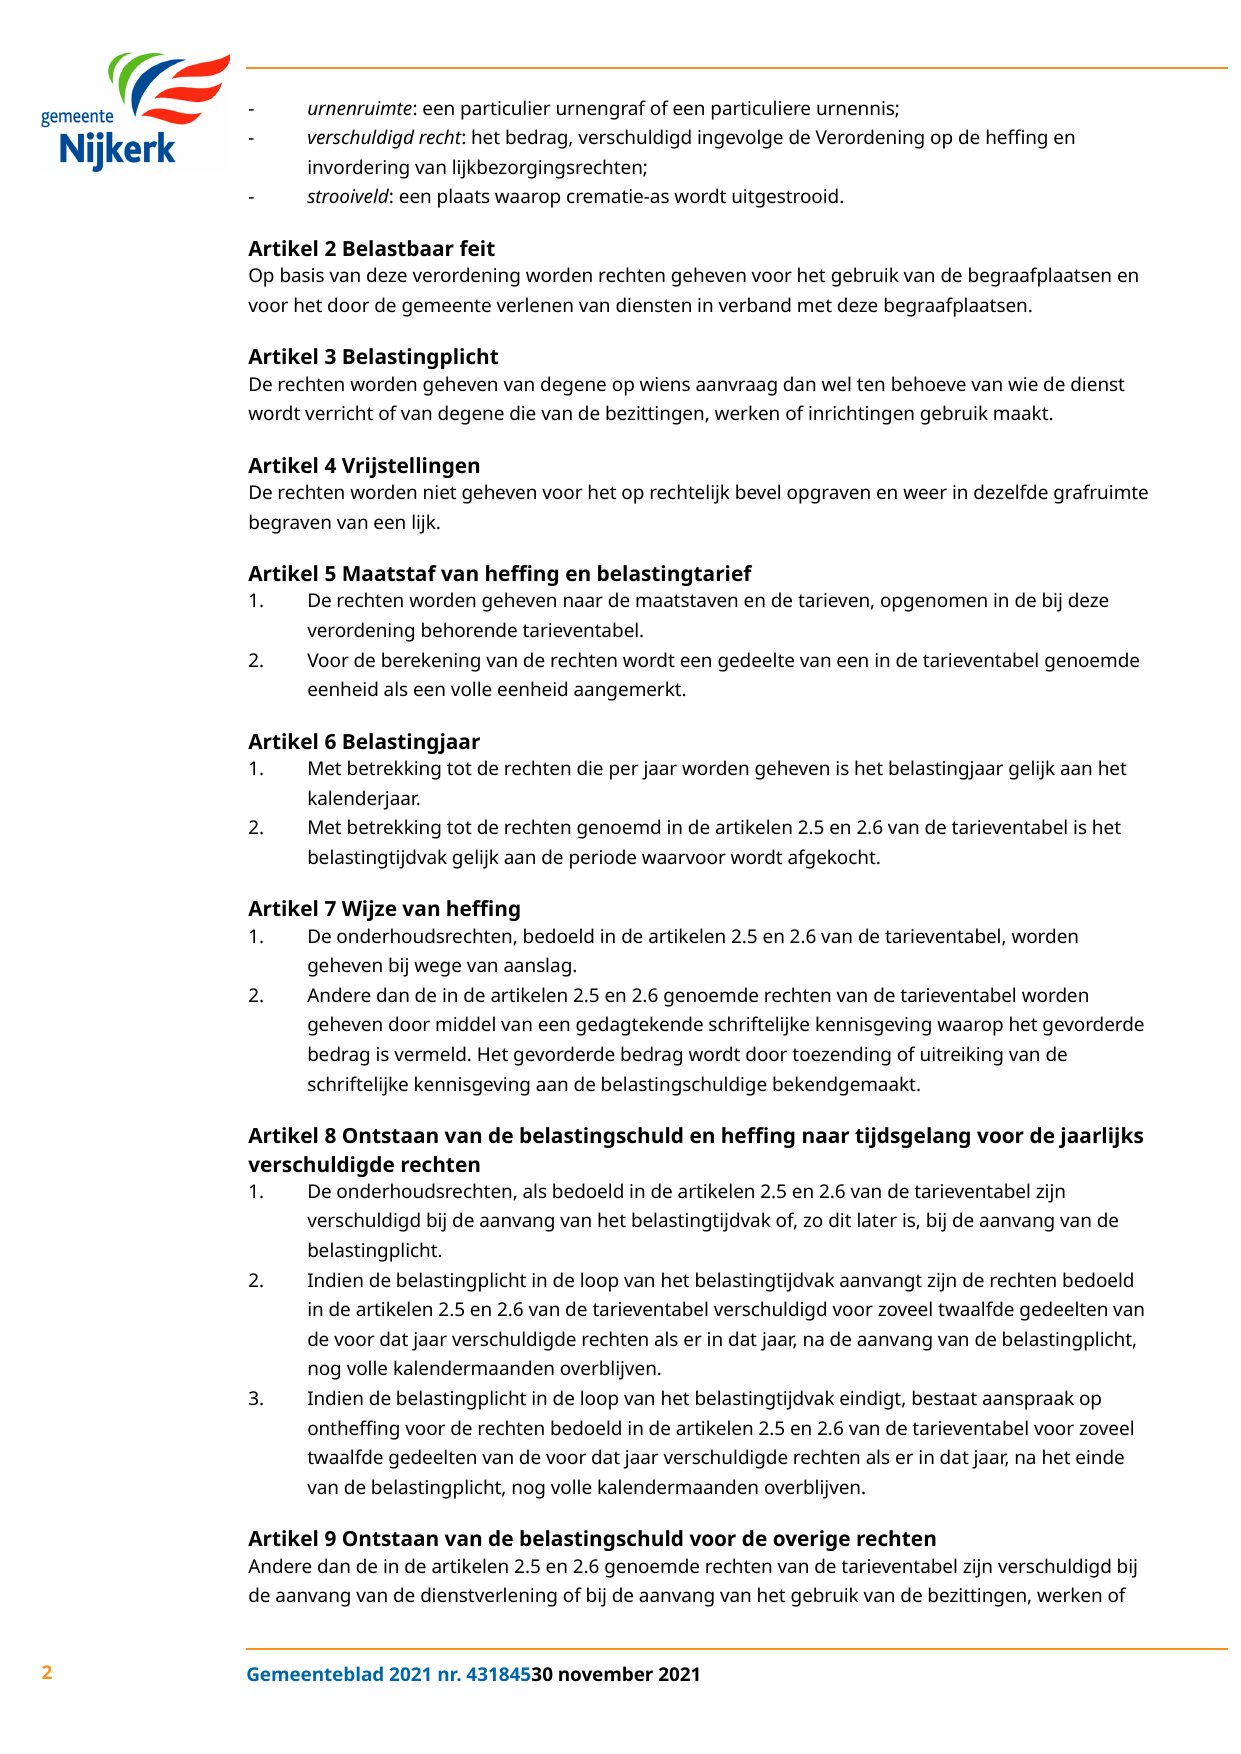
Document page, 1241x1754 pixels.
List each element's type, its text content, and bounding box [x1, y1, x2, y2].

text Artikel 5 Maatstaf van heffing en belastingtarief [248, 559, 1152, 588]
text Artikel 7 Wijze van heffing [248, 894, 1152, 923]
list Andere dan de in de artikelen 2.5 en 2.6 genoemde rechten van de tarieventabel worden geheven door middel van een gedagtekende schriftelijke kennisgeving waarop het gevorderde bedrag is vermeld. Het gevorderde bedrag wordt door toezending of uitreiking van de schriftelijke kennisgeving aan de belastingschuldige bekendgemaakt. [248, 982, 1152, 1097]
text Artikel 9 Ontstaan van de belastingschuld voor de overige rechten [248, 1524, 1152, 1553]
text De rechten worden geheven van degene op wiens aanvraag dan wel ten behoeve van wie de dienst wordt verricht of van degene die van de bezittingen, werken of inrichtingen gebruik maakt. [248, 371, 1152, 426]
text Artikel 4 Vrijstellingen [248, 451, 1152, 479]
text Andere dan de in de artikelen 2.5 en 2.6 genoemde rechten van de tarieventabel zijn verschuldigd bij de aanvang van de dienstverlening of bij de aanvang van het gebruik van de bezittingen, werken of [248, 1553, 1152, 1608]
list Met betrekking tot de rechten die per jaar worden geheven is het belastingjaar gelijk aan het kalenderjaar. [248, 755, 1152, 811]
list Indien de belastingplicht in de loop van het belastingtijdvak eindigt, bestaat aanspraak op ontheffing voor de rechten bedoeld in de artikelen 2.5 en 2.6 van de tarieventabel voor zoveel twaalfde gedeelten van de voor dat jaar verschuldigde rechten als er in dat jaar, na het einde van de belastingplicht, nog volle kalendermaanden overblijven. [248, 1385, 1152, 1500]
text Artikel 2 Belastbaar feit [248, 234, 1152, 262]
text Artikel 6 Belastingjaar [248, 727, 1152, 755]
text Artikel 8 Ontstaan van de belastingschuld en heffing naar tijdsgelang voor de jaarlijks verschuldigde rechten [248, 1121, 1152, 1178]
list De rechten worden geheven naar de maatstaven en de tarieven, opgenomen in de bij deze verordening behorende tarieventabel. [248, 588, 1152, 643]
text Op basis van deze verordening worden rechten geheven voor het gebruik van de begraafplaatsen en voor het door de gemeente verlenen van diensten in verband met deze begraafplaatsen. [248, 262, 1152, 318]
text De rechten worden niet geheven voor het op rechtelijk bevel opgraven en weer in dezelfde grafruimte begraven van een lijk. [248, 479, 1152, 534]
list Voor de berekening van de rechten wordt een gedeelte van een in de tarieventabel genoemde eenheid als een volle eenheid aangemerkt. [248, 647, 1152, 702]
list De onderhoudsrechten, als bedoeld in de artikelen 2.5 en 2.6 van de tarieventabel zijn verschuldigd bij de aanvang van het belastingtijdvak of, zo dit later is, bij de aanvang van de belastingplicht. [248, 1178, 1152, 1263]
list Met betrekking tot de rechten genoemd in de artikelen 2.5 en 2.6 van de tarieventabel is het belastingtijdvak gelijk aan de periode waarvoor wordt afgekocht. [248, 814, 1152, 870]
list strooiveld: een plaats waarop crematie-as wordt uitgestrooid. [248, 183, 1152, 209]
list urnenruimte: een particulier urnengraf of een particuliere urnennis; [248, 95, 1152, 121]
list verschuldigd recht: het bedrag, verschuldigd ingevolge de Verordening op de heffing en invordering van lijkbezorgingsrechten; [248, 124, 1152, 180]
picture [41, 47, 231, 172]
list De onderhoudsrechten, bedoeld in de artikelen 2.5 en 2.6 van de tarieventabel, worden geheven bij wege van aanslag. [248, 923, 1152, 978]
list Indien de belastingplicht in de loop van het belastingtijdvak aanvangt zijn de rechten bedoeld in de artikelen 2.5 en 2.6 van de tarieventabel verschuldigd voor zoveel twaalfde gedeelten van de voor dat jaar verschuldigde rechten als er in dat jaar, na de aanvang van de belastingplicht, nog volle kalendermaanden overblijven. [248, 1267, 1152, 1381]
text Artikel 3 Belastingplicht [248, 342, 1152, 371]
